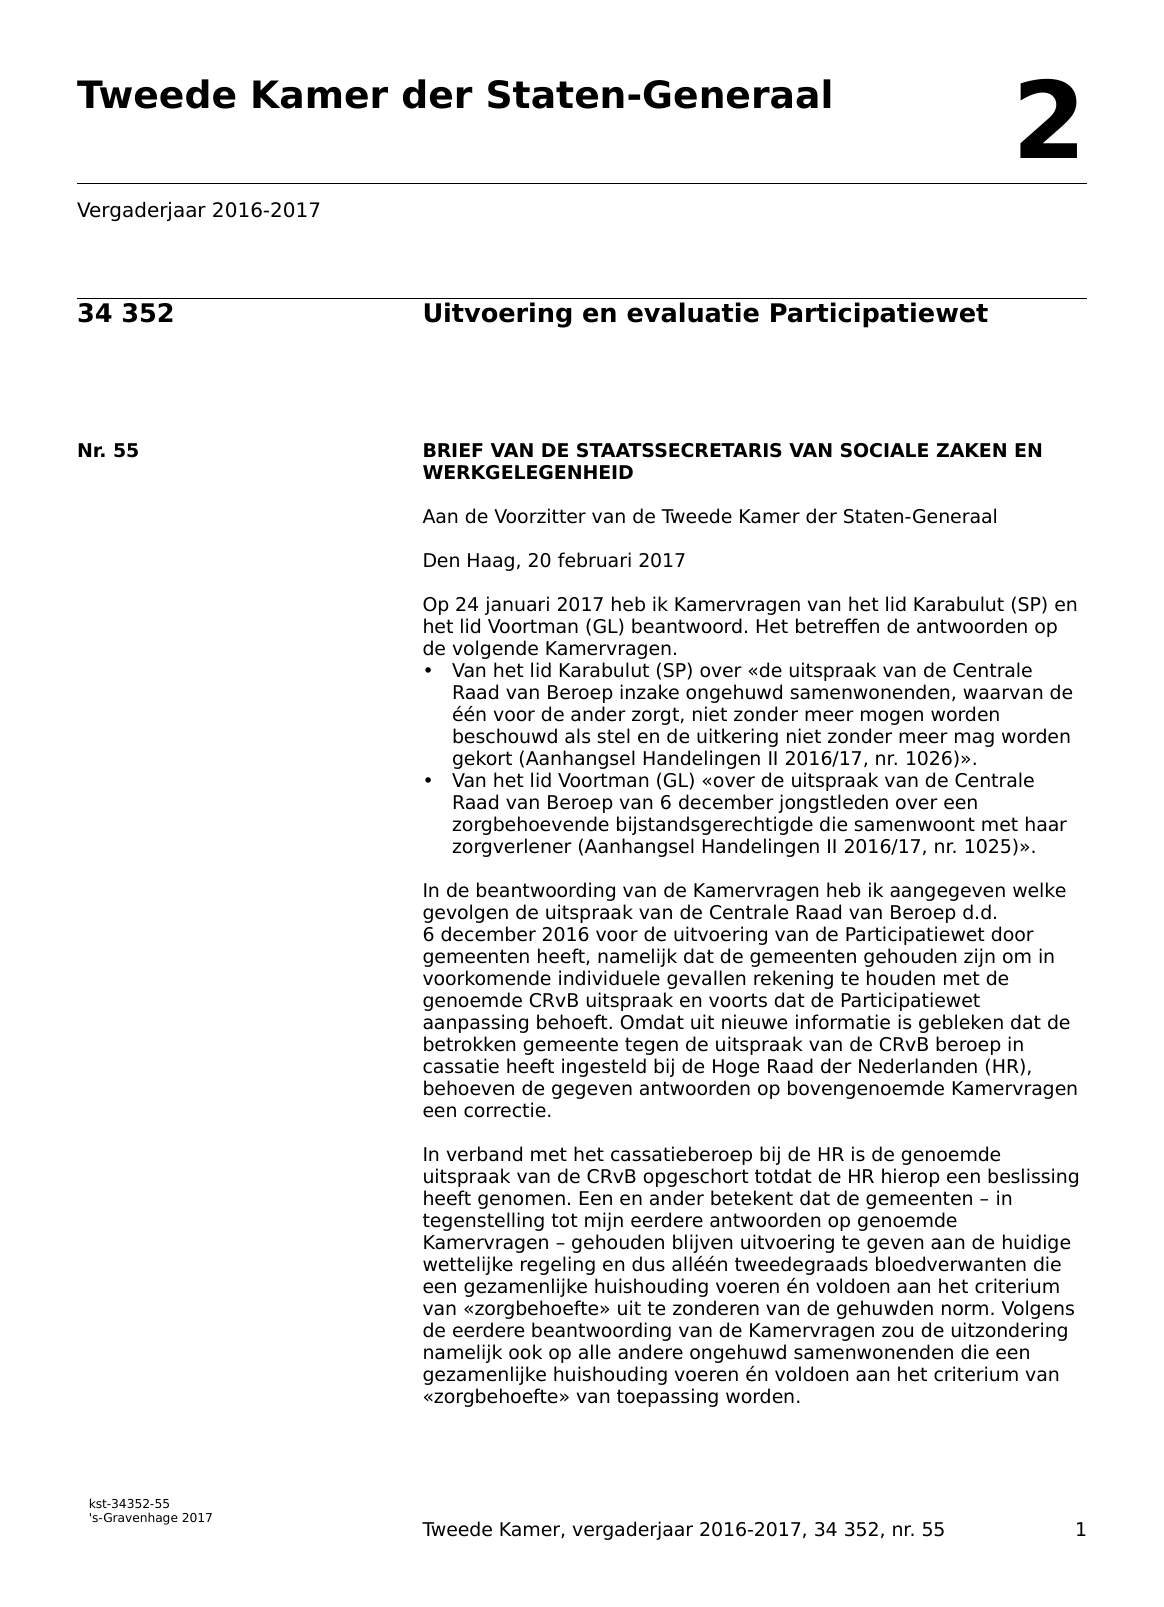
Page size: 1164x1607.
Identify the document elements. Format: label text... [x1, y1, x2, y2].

subtitle 34 352 Uitvoering en evaluatie Participatiewet [77, 299, 1087, 329]
subtitle Nr. 55 BRIEF VAN DE STAATSSECRETARIS VAN SOCIALE ZAKEN EN WERKGELEGENHEID [77, 440, 1087, 484]
text Aan de Voorzitter van de Tweede Kamer der Staten-Generaal [422, 506, 1087, 528]
text In verband met het cassatieberoep bij de HR is de genoemde uitspraak van de CRvB opgeschort totdat de HR hierop een beslissing heeft genomen. Een en ander betekent dat de gemeenten – in tegenstelling tot mijn eerdere antwoorden op genoemde Kamervragen – gehouden blijven uitvoering te geven aan de huidige wettelijke regeling en dus alléén tweedegraads bloedverwanten die een gezamenlijke huishouding voeren én voldoen aan het criterium van «zorgbehoefte» uit te zonderen van de gehuwden norm. Volgens de eerdere beantwoording van de Kamervragen zou de uitzondering namelijk ook op alle andere ongehuwd samenwonenden die een gezamenlijke huishouding voeren én voldoen aan het criterium van «zorgbehoefte» van toepassing worden. [422, 1144, 1087, 1408]
text Den Haag, 20 februari 2017 [422, 550, 1087, 572]
text kst-34352-55 [88, 1497, 323, 1511]
table_header 2 [886, 59, 1087, 183]
table_header Tweede Kamer der Staten-Generaal [77, 59, 886, 183]
table_cell Vergaderjaar 2016-2017 [77, 184, 1087, 298]
text 's-Gravenhage 2017 [88, 1511, 323, 1525]
text • Van het lid Voortman (GL) «over de uitspraak van de Centrale Raad van Beroep van 6 december jongstleden over een zorgbehoevende bijstandsgerechtigde die samenwoont met haar zorgverlener (Aanhangsel Handelingen II 2016/17, nr. 1025)». [422, 770, 1087, 858]
text Op 24 januari 2017 heb ik Kamervragen van het lid Karabulut (SP) en het lid Voortman (GL) beantwoord. Het betreffen de antwoorden op de volgende Kamervragen. [422, 594, 1087, 660]
text • Van het lid Karabulut (SP) over «de uitspraak van de Centrale Raad van Beroep inzake ongehuwd samenwonenden, waarvan de één voor de ander zorgt, niet zonder meer mogen worden beschouwd als stel en de uitkering niet zonder meer mag worden gekort (Aanhangsel Handelingen II 2016/17, nr. 1026)». [422, 660, 1087, 770]
text In de beantwoording van de Kamervragen heb ik aangegeven welke gevolgen de uitspraak van de Centrale Raad van Beroep d.d. 6 december 2016 voor de uitvoering van de Participatiewet door gemeenten heeft, namelijk dat de gemeenten gehouden zijn om in voorkomende individuele gevallen rekening te houden met de genoemde CRvB uitspraak en voorts dat de Participatiewet aanpassing behoeft. Omdat uit nieuwe informatie is gebleken dat de betrokken gemeente tegen de uitspraak van de CRvB beroep in cassatie heeft ingesteld bij de Hoge Raad der Nederlanden (HR), behoeven de gegeven antwoorden op bovengenoemde Kamervragen een correctie. [422, 880, 1087, 1122]
